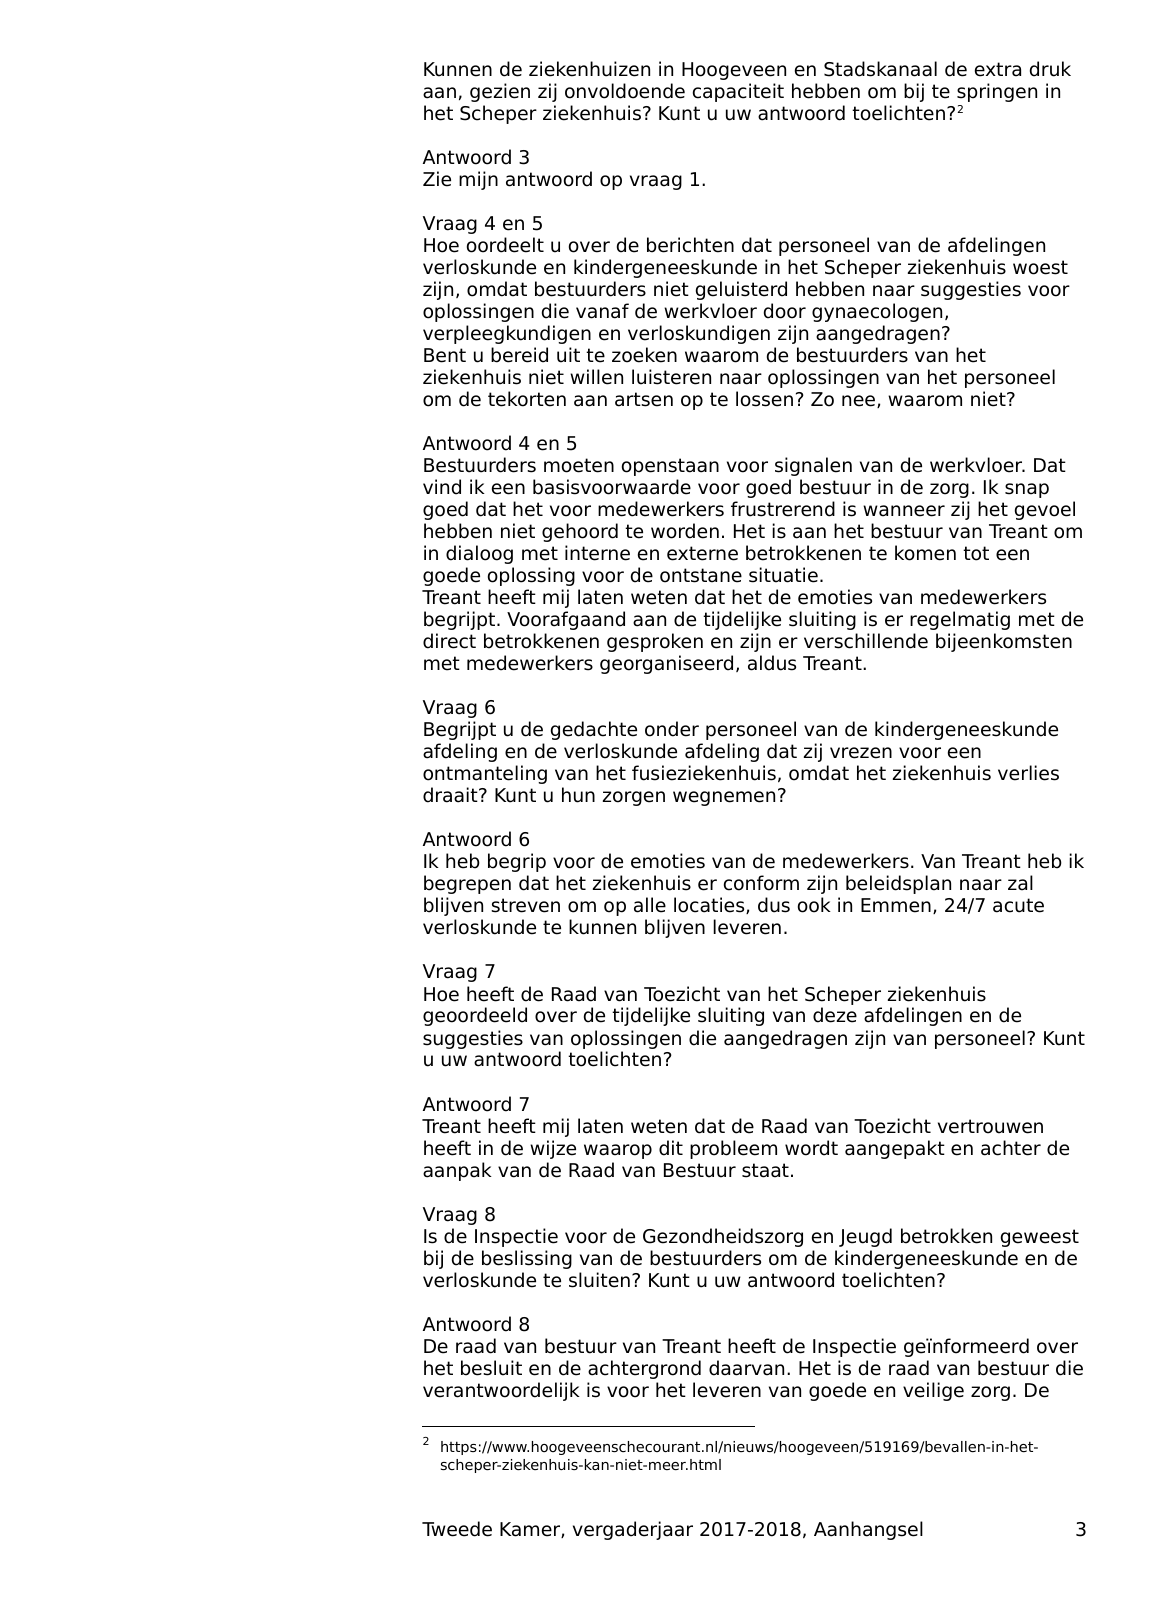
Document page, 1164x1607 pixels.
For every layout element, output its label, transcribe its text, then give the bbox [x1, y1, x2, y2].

text Vraag 8 [422, 1204, 1087, 1226]
text Bent u bereid uit te zoeken waarom de bestuurders van het ziekenhuis niet willen luisteren naar oplossingen van het personeel om de tekorten aan artsen op te lossen? Zo nee, waarom niet? [422, 345, 1087, 411]
text Is de Inspectie voor de Gezondheidszorg en Jeugd betrokken geweest bij de beslissing van de bestuurders om de kindergeneeskunde en de verloskunde te sluiten? Kunt u uw antwoord toelichten? [422, 1226, 1087, 1292]
text Treant heeft mij laten weten dat het de emoties van medewerkers begrijpt. Voorafgaand aan de tijdelijke sluiting is er regelmatig met de direct betrokkenen gesproken en zijn er verschillende bijeenkomsten met medewerkers georganiseerd, aldus Treant. [422, 587, 1087, 675]
text Bestuurders moeten openstaan voor signalen van de werkvloer. Dat vind ik een basisvoorwaarde voor goed bestuur in de zorg. Ik snap goed dat het voor medewerkers frustrerend is wanneer zij het gevoel hebben niet gehoord te worden. Het is aan het bestuur van Treant om in dialoog met interne en externe betrokkenen te komen tot een goede oplossing voor de ontstane situatie. [422, 455, 1087, 587]
text Vraag 7 [422, 961, 1087, 983]
text Vraag 6 [422, 697, 1087, 719]
text Kunnen de ziekenhuizen in Hoogeveen en Stadskanaal de extra druk aan, gezien zij onvoldoende capaciteit hebben om bij te springen in het Scheper ziekenhuis? Kunt u uw antwoord toelichten? [422, 59, 1087, 125]
text Vraag 4 en 5 [422, 213, 1087, 235]
text Antwoord 3 [422, 147, 1087, 169]
text Hoe heeft de Raad van Toezicht van het Scheper ziekenhuis geoordeeld over de tijdelijke sluiting van deze afdelingen en de suggesties van oplossingen die aangedragen zijn van personeel? Kunt u uw antwoord toelichten? [422, 983, 1087, 1071]
text Zie mijn antwoord op vraag 1. [422, 169, 1087, 191]
text Antwoord 7 [422, 1093, 1087, 1116]
text Begrijpt u de gedachte onder personeel van de kindergeneeskunde afdeling en de verloskunde afdeling dat zij vrezen voor een ontmanteling van het fusieziekenhuis, omdat het ziekenhuis verlies draait? Kunt u hun zorgen wegnemen? [422, 719, 1087, 807]
text Antwoord 4 en 5 [422, 433, 1087, 455]
text Antwoord 8 [422, 1314, 1087, 1336]
text https://www.hoogeveenschecourant.nl/nieuws/hoogeveen/519169/bevallen-in-het-scheper-ziekenhuis-kan-niet-meer.html [422, 1435, 1087, 1474]
text De raad van bestuur van Treant heeft de Inspectie geïnformeerd over het besluit en de achtergrond daarvan. Het is de raad van bestuur die verantwoordelijk is voor het leveren van goede en veilige zorg. De [422, 1336, 1087, 1402]
text Treant heeft mij laten weten dat de Raad van Toezicht vertrouwen heeft in de wijze waarop dit probleem wordt aangepakt en achter de aanpak van de Raad van Bestuur staat. [422, 1116, 1087, 1181]
text Ik heb begrip voor de emoties van de medewerkers. Van Treant heb ik begrepen dat het ziekenhuis er conform zijn beleidsplan naar zal blijven streven om op alle locaties, dus ook in Emmen, 24/7 acute verloskunde te kunnen blijven leveren. [422, 851, 1087, 939]
text Hoe oordeelt u over de berichten dat personeel van de afdelingen verloskunde en kindergeneeskunde in het Scheper ziekenhuis woest zijn, omdat bestuurders niet geluisterd hebben naar suggesties voor oplossingen die vanaf de werkvloer door gynaecologen, verpleegkundigen en verloskundigen zijn aangedragen? [422, 235, 1087, 345]
text Antwoord 6 [422, 829, 1087, 851]
